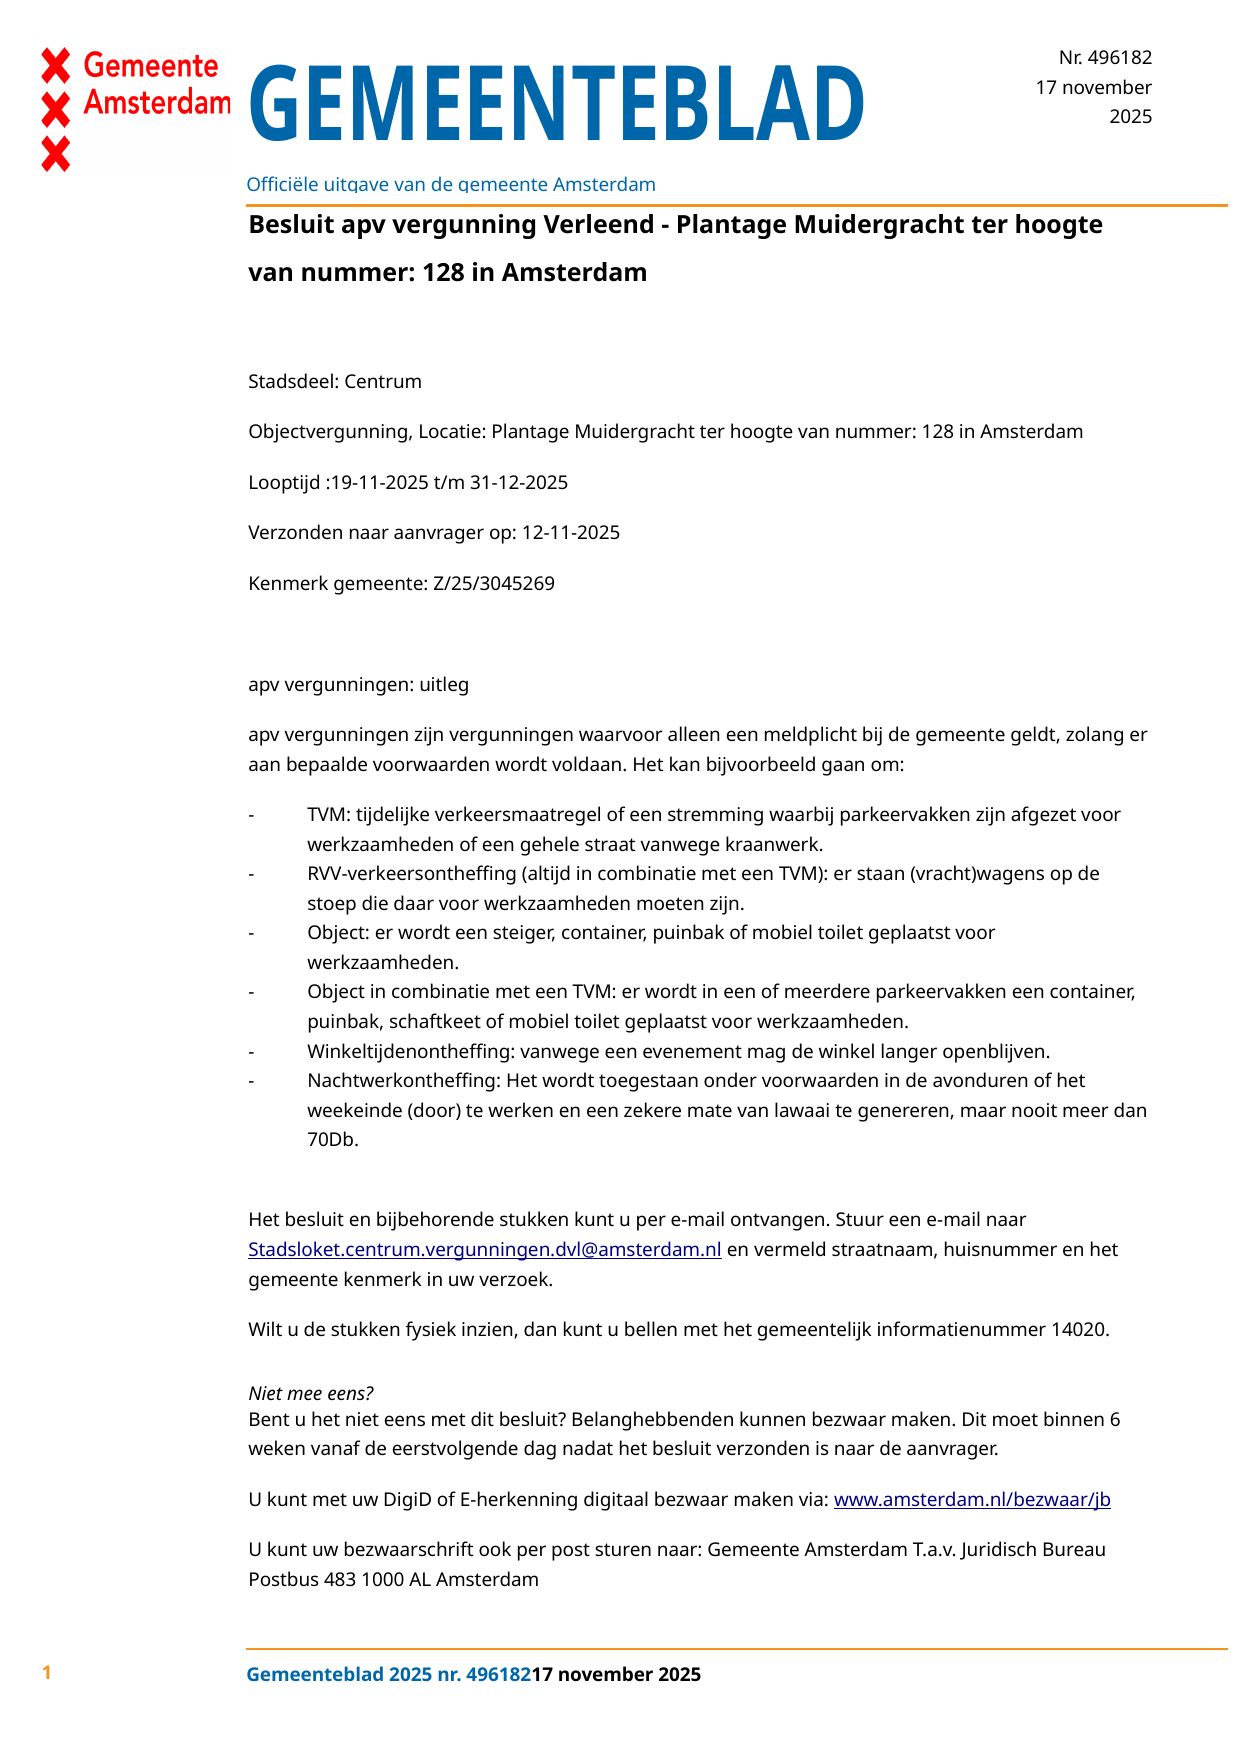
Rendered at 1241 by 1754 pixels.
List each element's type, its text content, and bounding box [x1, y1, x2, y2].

text Verzonden naar aanvrager op: 12-11-2025 [248, 519, 1152, 545]
list RVV-verkeersontheffing (altijd in combinatie met een TVM): er staan (vracht)wagens op de stoep die daar voor werkzaamheden moeten zijn. [248, 860, 1152, 916]
text U kunt uw bezwaarschrift ook per post sturen naar: Gemeente Amsterdam T.a.v. Juridisch Bureau Postbus 483 1000 AL Amsterdam [248, 1536, 1152, 1592]
text Wilt u de stukken fysiek inzien, dan kunt u bellen met het gemeentelijk informatienummer 14020. [248, 1316, 1152, 1342]
list Nachtwerkontheffing: Het wordt toegestaan onder voorwaarden in de avonduren of het weekeinde (door) te werken en een zekere mate van lawaai te genereren, maar nooit meer dan 70Db. [248, 1067, 1152, 1152]
text Kenmerk gemeente: Z/25/3045269 [248, 570, 1152, 596]
text apv vergunningen: uitleg [248, 671, 1152, 697]
text Looptijd :19-11-2025 t/m 31-12-2025 [248, 469, 1152, 495]
list Winkeltijdenontheffing: vanwege een evenement mag de winkel langer openblijven. [248, 1038, 1152, 1064]
text apv vergunningen zijn vergunningen waarvoor alleen een meldplicht bij de gemeente geldt, zolang er aan bepaalde voorwaarden wordt voldaan. Het kan bijvoorbeeld gaan om: [248, 721, 1152, 777]
text Bent u het niet eens met dit besluit? Belanghebbenden kunnen bezwaar maken. Dit moet binnen 6 weken vanaf de eerstvolgende dag nadat het besluit verzonden is naar de aanvrager. [248, 1406, 1152, 1461]
text Objectvergunning, Locatie: Plantage Muidergracht ter hoogte van nummer: 128 in Amsterdam [248, 419, 1152, 444]
list TVM: tijdelijke verkeersmaatregel of een stremming waarbij parkeervakken zijn afgezet voor werkzaamheden of een gehele straat vanwege kraanwerk. [248, 801, 1152, 857]
picture [41, 47, 231, 172]
list Object in combinatie met een TVM: er wordt in een of meerdere parkeervakken een container, puinbak, schaftkeet of mobiel toilet geplaatst voor werkzaamheden. [248, 979, 1152, 1034]
text Stadsdeel: Centrum [248, 368, 1152, 394]
text Het besluit en bijbehorende stukken kunt u per e-mail ontvangen. Stuur een e-mail naar Stadsloket.centrum.vergunningen.dvl@amsterdam.nl en vermeld straatnaam, huisnummer en het gemeente kenmerk in uw verzoek. [248, 1207, 1152, 1292]
text Niet mee eens? [248, 1380, 1152, 1406]
list Object: er wordt een steiger, container, puinbak of mobiel toilet geplaatst voor werkzaamheden. [248, 919, 1152, 975]
text U kunt met uw DigiD of E-herkenning digitaal bezwaar maken via: www.amsterdam.nl/bezwaar/jb [248, 1486, 1152, 1512]
text Besluit apv vergunning Verleend - Plantage Muidergracht ter hoogte van nummer: 128 in Amsterdam [248, 207, 1152, 288]
